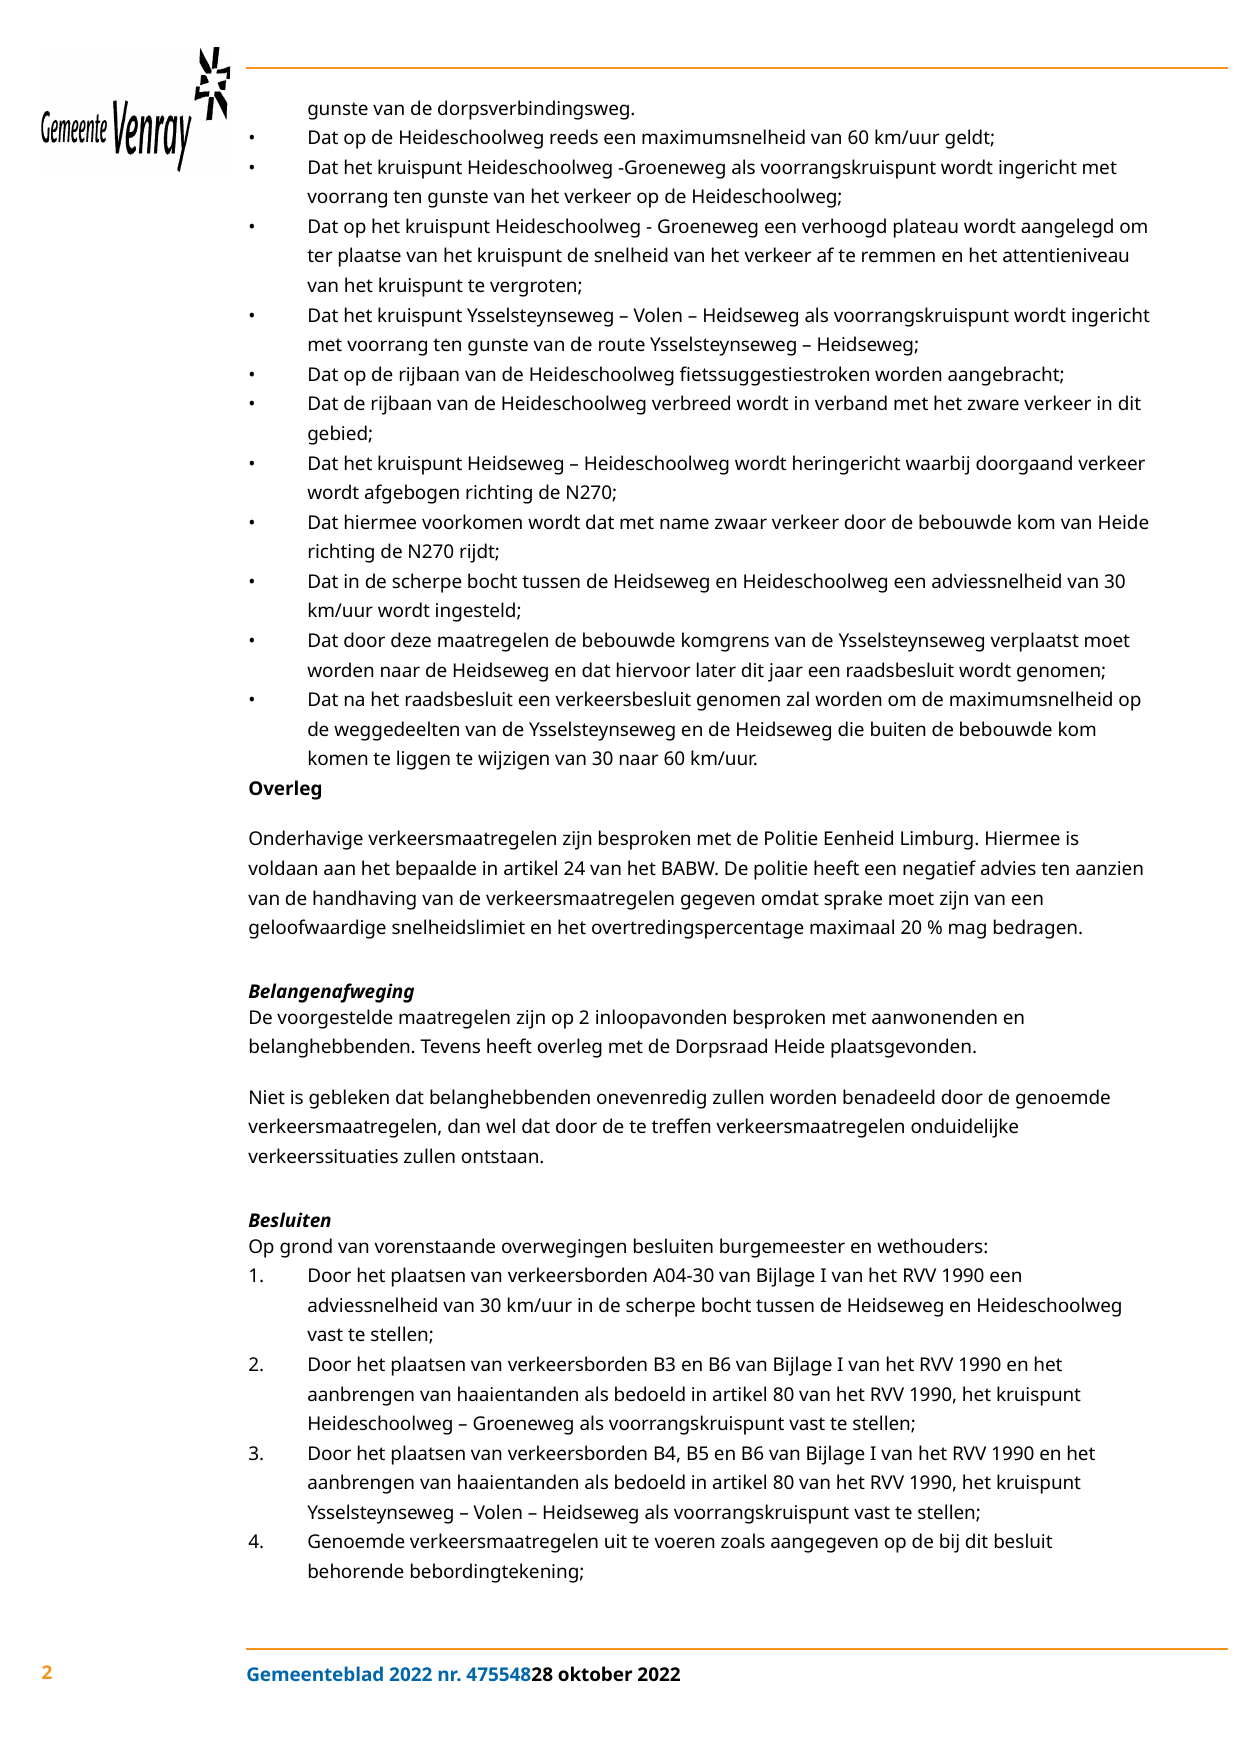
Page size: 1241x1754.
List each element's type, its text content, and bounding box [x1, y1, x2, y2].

list Door het plaatsen van verkeersborden A04-30 van Bijlage I van het RVV 1990 een adviessnelheid van 30 km/uur in de scherpe bocht tussen de Heidseweg en Heideschoolweg vast te stellen; [248, 1262, 1152, 1347]
text Overleg [248, 775, 1152, 801]
list Door het plaatsen van verkeersborden B4, B5 en B6 van Bijlage I van het RVV 1990 en het aanbrengen van haaientanden als bedoeld in artikel 80 van het RVV 1990, het kruispunt Ysselsteynseweg – Volen – Heidseweg als voorrangskruispunt vast te stellen; [248, 1440, 1152, 1525]
text Niet is gebleken dat belanghebbenden onevenredig zullen worden benadeeld door de genoemde verkeersmaatregelen, dan wel dat door de te treffen verkeersmaatregelen onduidelijke verkeerssituaties zullen ontstaan. [248, 1084, 1152, 1169]
list Door het plaatsen van verkeersborden B3 en B6 van Bijlage I van het RVV 1990 en het aanbrengen van haaientanden als bedoeld in artikel 80 van het RVV 1990, het kruispunt Heideschoolweg – Groeneweg als voorrangskruispunt vast te stellen; [248, 1351, 1152, 1436]
text Op grond van vorenstaande overwegingen besluiten burgemeester en wethouders: [248, 1233, 1152, 1259]
list Dat na het raadsbesluit een verkeersbesluit genomen zal worden om de maximumsnelheid op de weggedeelten van de Ysselsteynseweg en de Heidseweg die buiten de bebouwde kom komen te liggen te wijzigen van 30 naar 60 km/uur. [248, 686, 1152, 771]
text Onderhavige verkeersmaatregelen zijn besproken met de Politie Eenheid Limburg. Hiermee is voldaan aan het bepaalde in artikel 24 van het BABW. De politie heeft een negatief advies ten aanzien van de handhaving van de verkeersmaatregelen gegeven omdat sprake moet zijn van een geloofwaardige snelheidslimiet en het overtredingspercentage maximaal 20 % mag bedragen. [248, 826, 1152, 940]
list Dat op het kruispunt Heideschoolweg - Groeneweg een verhoogd plateau wordt aangelegd om ter plaatse van het kruispunt de snelheid van het verkeer af te remmen en het attentieniveau van het kruispunt te vergroten; [248, 213, 1152, 298]
list Dat op de Heideschoolweg reeds een maximumsnelheid van 60 km/uur geldt; [248, 124, 1152, 150]
list Dat op de rijbaan van de Heideschoolweg fietssuggestiestroken worden aangebracht; [248, 361, 1152, 387]
list Dat het kruispunt Heidseweg – Heideschoolweg wordt heringericht waarbij doorgaand verkeer wordt afgebogen richting de N270; [248, 450, 1152, 505]
text Besluiten [248, 1207, 1152, 1233]
text Belangenafweging [248, 978, 1152, 1004]
picture [41, 47, 231, 172]
list Dat door deze maatregelen de bebouwde komgrens van de Ysselsteynseweg verplaatst moet worden naar de Heidseweg en dat hiervoor later dit jaar een raadsbesluit wordt genomen; [248, 627, 1152, 683]
text De voorgestelde maatregelen zijn op 2 inloopavonden besproken met aanwonenden en belanghebbenden. Tevens heeft overleg met de Dorpsraad Heide plaatsgevonden. [248, 1004, 1152, 1059]
list Dat in de scherpe bocht tussen de Heidseweg en Heideschoolweg een adviessnelheid van 30 km/uur wordt ingesteld; [248, 568, 1152, 623]
list Dat hiermee voorkomen wordt dat met name zwaar verkeer door de bebouwde kom van Heide richting de N270 rijdt; [248, 509, 1152, 564]
list Genoemde verkeersmaatregelen uit te voeren zoals aangegeven op de bij dit besluit behorende bebordingtekening; [248, 1529, 1152, 1584]
list Dat het kruispunt Heideschoolweg -Groeneweg als voorrangskruispunt wordt ingericht met voorrang ten gunste van het verkeer op de Heideschoolweg; [248, 154, 1152, 209]
list Dat het kruispunt Ysselsteynseweg – Volen – Heidseweg als voorrangskruispunt wordt ingericht met voorrang ten gunste van de route Ysselsteynseweg – Heidseweg; [248, 302, 1152, 357]
list Dat de rijbaan van de Heideschoolweg verbreed wordt in verband met het zware verkeer in dit gebied; [248, 391, 1152, 446]
list gunste van de dorpsverbindingsweg. [248, 95, 1152, 121]
